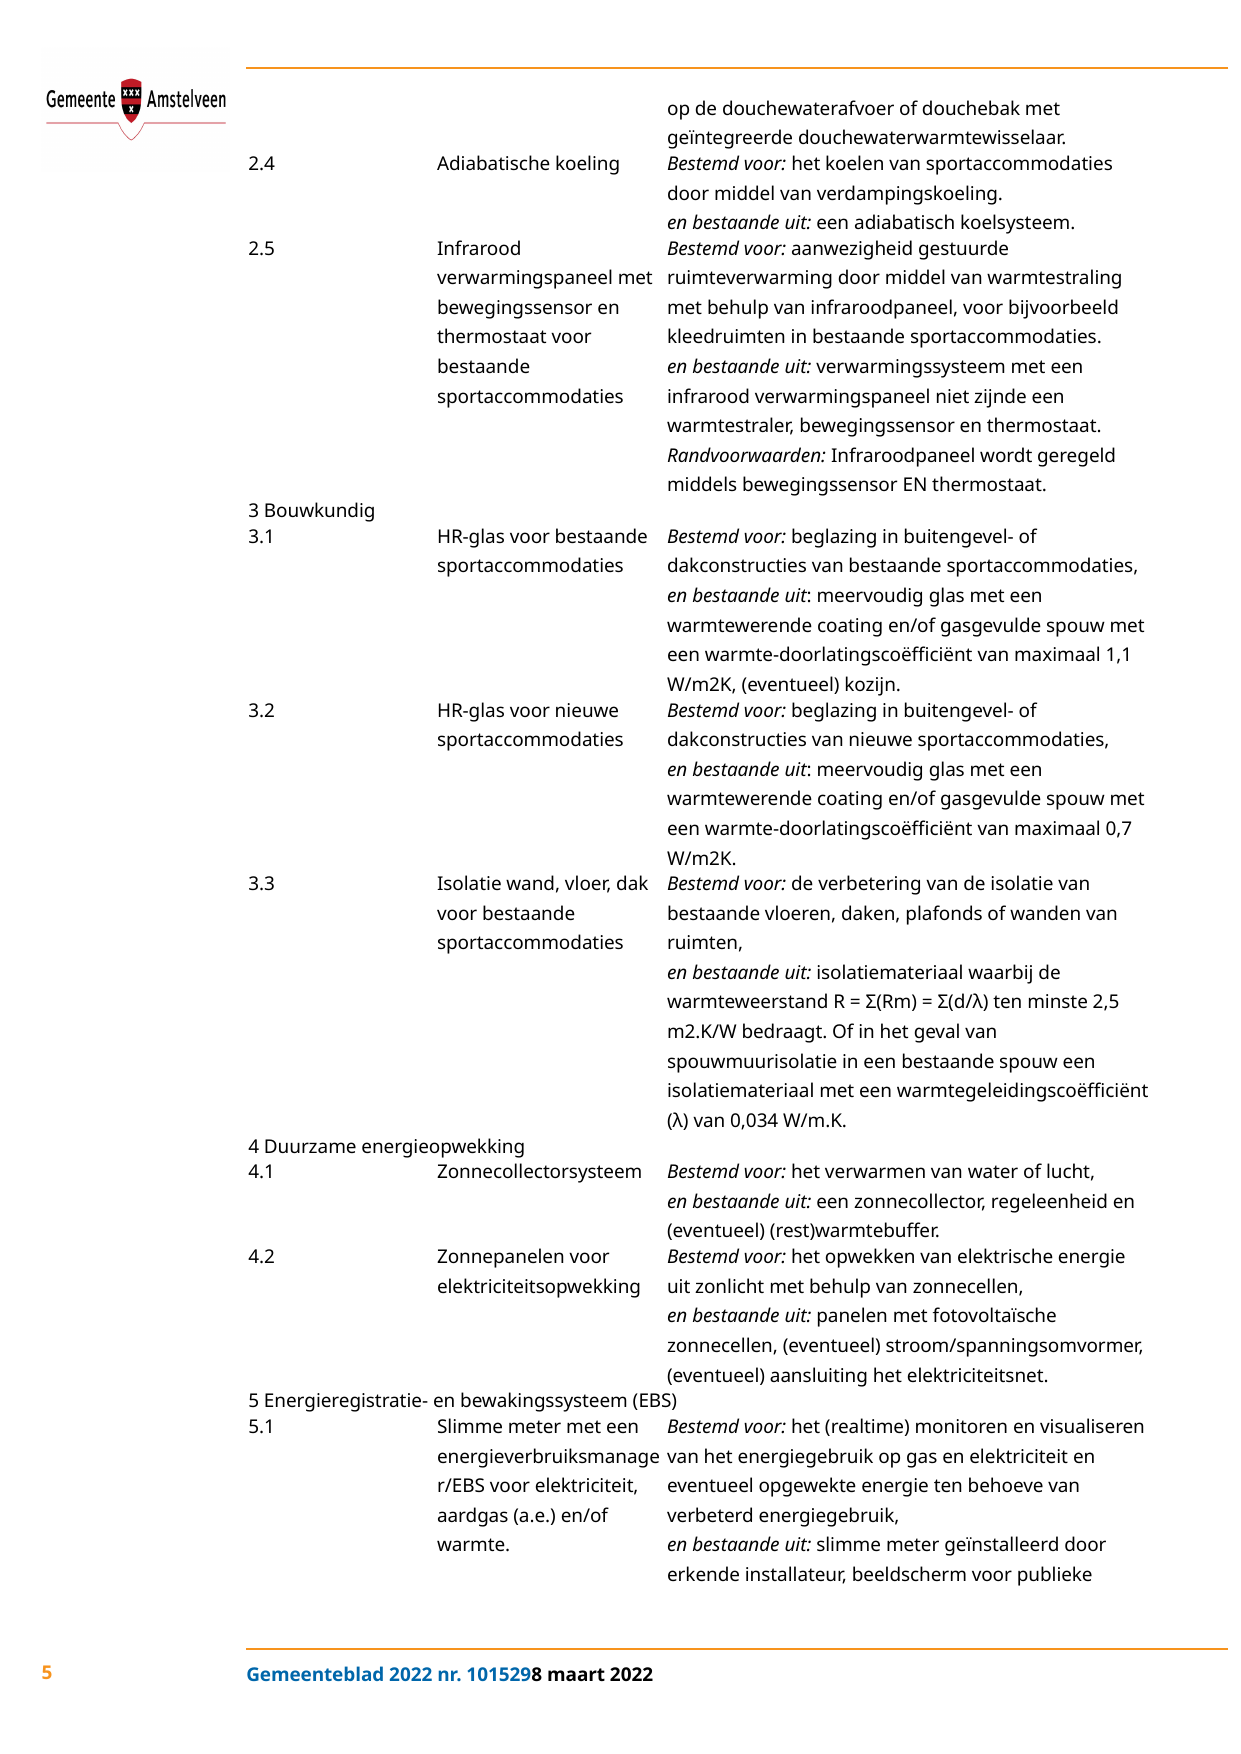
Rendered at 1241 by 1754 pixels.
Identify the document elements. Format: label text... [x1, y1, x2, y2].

table_cell Bestemd voor: het koelen van sportaccommodaties door middel van verdampingskoeling. en bestaande uit: een adiabatisch koelsysteem. [667, 150, 1152, 235]
table_cell Bestemd voor: het (realtime) monitoren en visualiseren van het energiegebruik op gas en elektriciteit en eventueel opgewekte energie ten behoeve van verbeterd energiegebruik, en bestaande uit: slimme meter geïnstalleerd door erkende installateur, beeldscherm voor publieke [667, 1413, 1152, 1587]
table_cell [437, 95, 667, 150]
table_cell Bestemd voor: beglazing in buitengevel- of dakconstructies van nieuwe sportaccommodaties, en bestaande uit: meervoudig glas met een warmtewerende coating en/of gasgevulde spouw met een warmte-doorlatingscoëfficiënt van maximaal 0,7 W/m2K. [667, 697, 1152, 870]
table_cell Adiabatische koeling [437, 150, 667, 235]
table_cell 3 Bouwkundig [248, 498, 1152, 523]
table_cell 4.2 [248, 1244, 437, 1387]
table_cell HR-glas voor nieuwe sportaccommodaties [437, 697, 667, 870]
table_cell op de douchewaterafvoer of douchebak met geïntegreerde douchewaterwarmtewisselaar. [667, 95, 1152, 150]
table_cell Infrarood verwarmingspaneel met bewegingssensor en thermostaat voor bestaande sportaccommodaties [437, 235, 667, 497]
table_cell Bestemd voor: beglazing in buitengevel- of dakconstructies van bestaande sportaccommodaties, en bestaande uit: meervoudig glas met een warmtewerende coating en/of gasgevulde spouw met een warmte-doorlatingscoëfficiënt van maximaal 1,1 W/m2K, (eventueel) kozijn. [667, 523, 1152, 697]
table_cell Bestemd voor: de verbetering van de isolatie van bestaande vloeren, daken, plafonds of wanden van ruimten, en bestaande uit: isolatiemateriaal waarbij de warmteweerstand R = Σ(Rm) = Σ(d/λ) ten minste 2,5 m2.K/W bedraagt. Of in het geval van spouwmuurisolatie in een bestaande spouw een isolatiemateriaal met een warmtegeleidingscoëfficiënt (λ) van 0,034 W/m.K. [667, 870, 1152, 1133]
table_cell 3.3 [248, 870, 437, 1133]
table_cell Bestemd voor: het verwarmen van water of lucht, en bestaande uit: een zonnecollector, regeleenheid en (eventueel) (rest)warmtebuffer. [667, 1159, 1152, 1243]
table_cell [248, 95, 437, 150]
table_cell Bestemd voor: aanwezigheid gestuurde ruimteverwarming door middel van warmtestraling met behulp van infraroodpaneel, voor bijvoorbeeld kleedruimten in bestaande sportaccommodaties. en bestaande uit: verwarmingssysteem met een infrarood verwarmingspaneel niet zijnde een warmtestraler, bewegingssensor en thermostaat. Randvoorwaarden: Infraroodpaneel wordt geregeld middels bewegingssensor EN thermostaat. [667, 235, 1152, 497]
table_cell 3.1 [248, 523, 437, 697]
table_cell 5.1 [248, 1413, 437, 1587]
table_cell Zonnecollectorsysteem [437, 1159, 667, 1243]
table_cell 2.5 [248, 235, 437, 497]
table_cell Bestemd voor: het opwekken van elektrische energie uit zonlicht met behulp van zonnecellen, en bestaande uit: panelen met fotovoltaïsche zonnecellen, (eventueel) stroom/spanningsomvormer, (eventueel) aansluiting het elektriciteitsnet. [667, 1244, 1152, 1387]
table_cell 3.2 [248, 697, 437, 870]
table_cell Slimme meter met een energieverbruiksmanager/EBS voor elektriciteit, aardgas (a.e.) en/of warmte. [437, 1413, 667, 1587]
table_cell Isolatie wand, vloer, dak voor bestaande sportaccommodaties [437, 870, 667, 1133]
table_cell Zonnepanelen voor elektriciteitsopwekking [437, 1244, 667, 1387]
table_cell 4.1 [248, 1159, 437, 1243]
picture [41, 47, 231, 172]
table_cell HR-glas voor bestaande sportaccommodaties [437, 523, 667, 697]
table_cell 5 Energieregistratie- en bewakingssysteem (EBS) [248, 1388, 1152, 1413]
table_cell 2.4 [248, 150, 437, 235]
table_cell 4 Duurzame energieopwekking [248, 1133, 1152, 1158]
